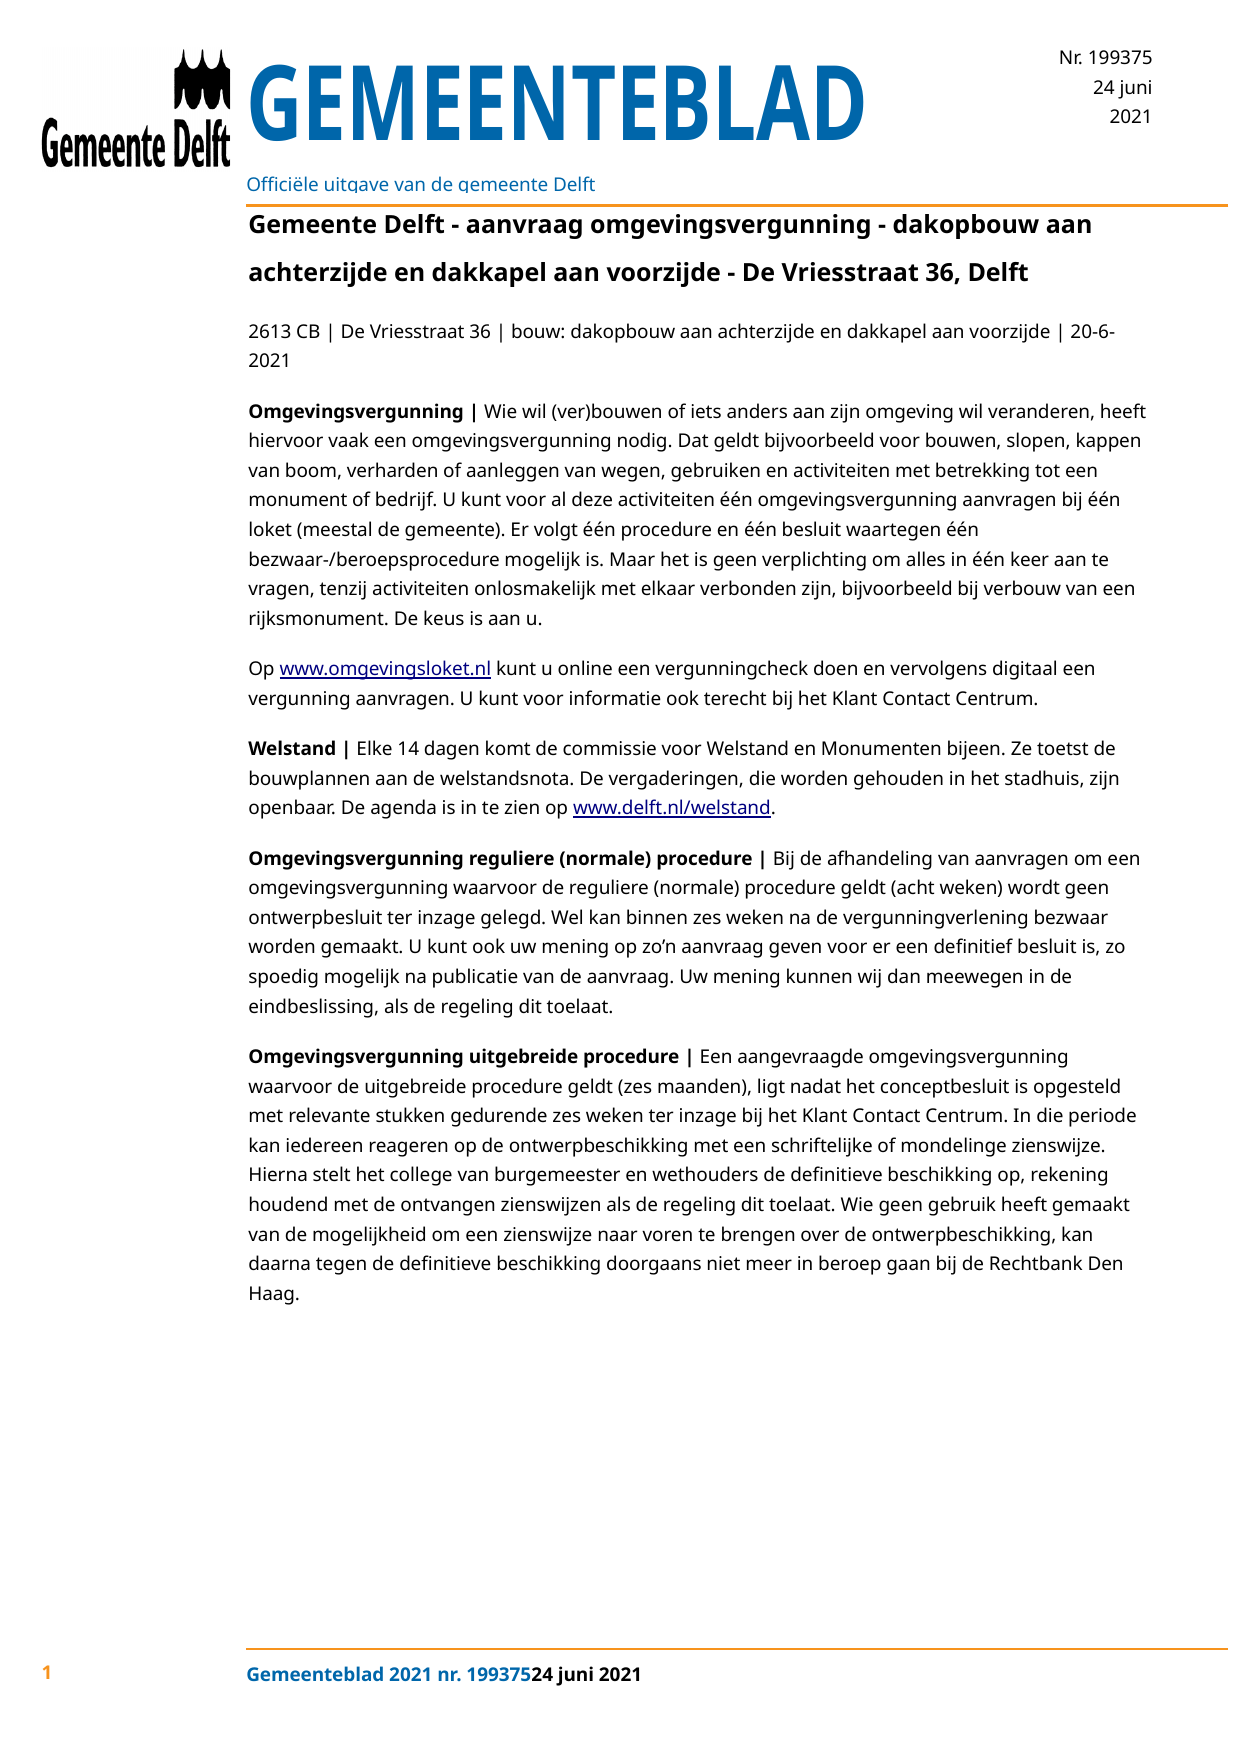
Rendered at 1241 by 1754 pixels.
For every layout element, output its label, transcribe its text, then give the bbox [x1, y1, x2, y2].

text Welstand | Elke 14 dagen komt de commissie voor Welstand en Monumenten bijeen. Ze toetst de bouwplannen aan de welstandsnota. De vergaderingen, die worden gehouden in het stadhuis, zijn openbaar. De agenda is in te zien op www.delft.nl/welstand. [248, 735, 1152, 820]
picture [41, 47, 231, 172]
text 2613 CB | De Vriesstraat 36 | bouw: dakopbouw aan achterzijde en dakkapel aan voorzijde | 20-6-2021 [248, 318, 1152, 373]
text Gemeente Delft - aanvraag omgevingsvergunning - dakopbouw aan achterzijde en dakkapel aan voorzijde - De Vriesstraat 36, Delft [248, 207, 1152, 288]
text Omgevingsvergunning uitgebreide procedure | Een aangevraagde omgevingsvergunning waarvoor de uitgebreide procedure geldt (zes maanden), ligt nadat het conceptbesluit is opgesteld met relevante stukken gedurende zes weken ter inzage bij het Klant Contact Centrum. In die periode kan iedereen reageren op de ontwerpbeschikking met een schriftelijke of mondelinge zienswijze. Hierna stelt het college van burgemeester en wethouders de definitieve beschikking op, rekening houdend met de ontvangen zienswijzen als de regeling dit toelaat. Wie geen gebruik heeft gemaakt van de mogelijkheid om een zienswijze naar voren te brengen over de ontwerpbeschikking, kan daarna tegen de definitieve beschikking doorgaans niet meer in beroep gaan bij de Rechtbank Den Haag. [248, 1043, 1152, 1306]
text Op www.omgevingsloket.nl kunt u online een vergunningcheck doen en vervolgens digitaal een vergunning aanvragen. U kunt voor informatie ook terecht bij het Klant Contact Centrum. [248, 655, 1152, 711]
text Omgevingsvergunning reguliere (normale) procedure | Bij de afhandeling van aanvragen om een omgevingsvergunning waarvoor de reguliere (normale) procedure geldt (acht weken) wordt geen ontwerpbesluit ter inzage gelegd. Wel kan binnen zes weken na de vergunningverlening bezwaar worden gemaakt. U kunt ook uw mening op zo’n aanvraag geven voor er een definitief besluit is, zo spoedig mogelijk na publicatie van de aanvraag. Uw mening kunnen wij dan meewegen in de eindbeslissing, als de regeling dit toelaat. [248, 845, 1152, 1019]
text Omgevingsvergunning | Wie wil (ver)bouwen of iets anders aan zijn omgeving wil veranderen, heeft hiervoor vaak een omgevingsvergunning nodig. Dat geldt bijvoorbeeld voor bouwen, slopen, kappen van boom, verharden of aanleggen van wegen, gebruiken en activiteiten met betrekking tot een monument of bedrijf. U kunt voor al deze activiteiten één omgevingsvergunning aanvragen bij één loket (meestal de gemeente). Er volgt één procedure en één besluit waartegen één bezwaar-/beroepsprocedure mogelijk is. Maar het is geen verplichting om alles in één keer aan te vragen, tenzij activiteiten onlosmakelijk met elkaar verbonden zijn, bijvoorbeeld bij verbouw van een rijksmonument. De keus is aan u. [248, 398, 1152, 631]
